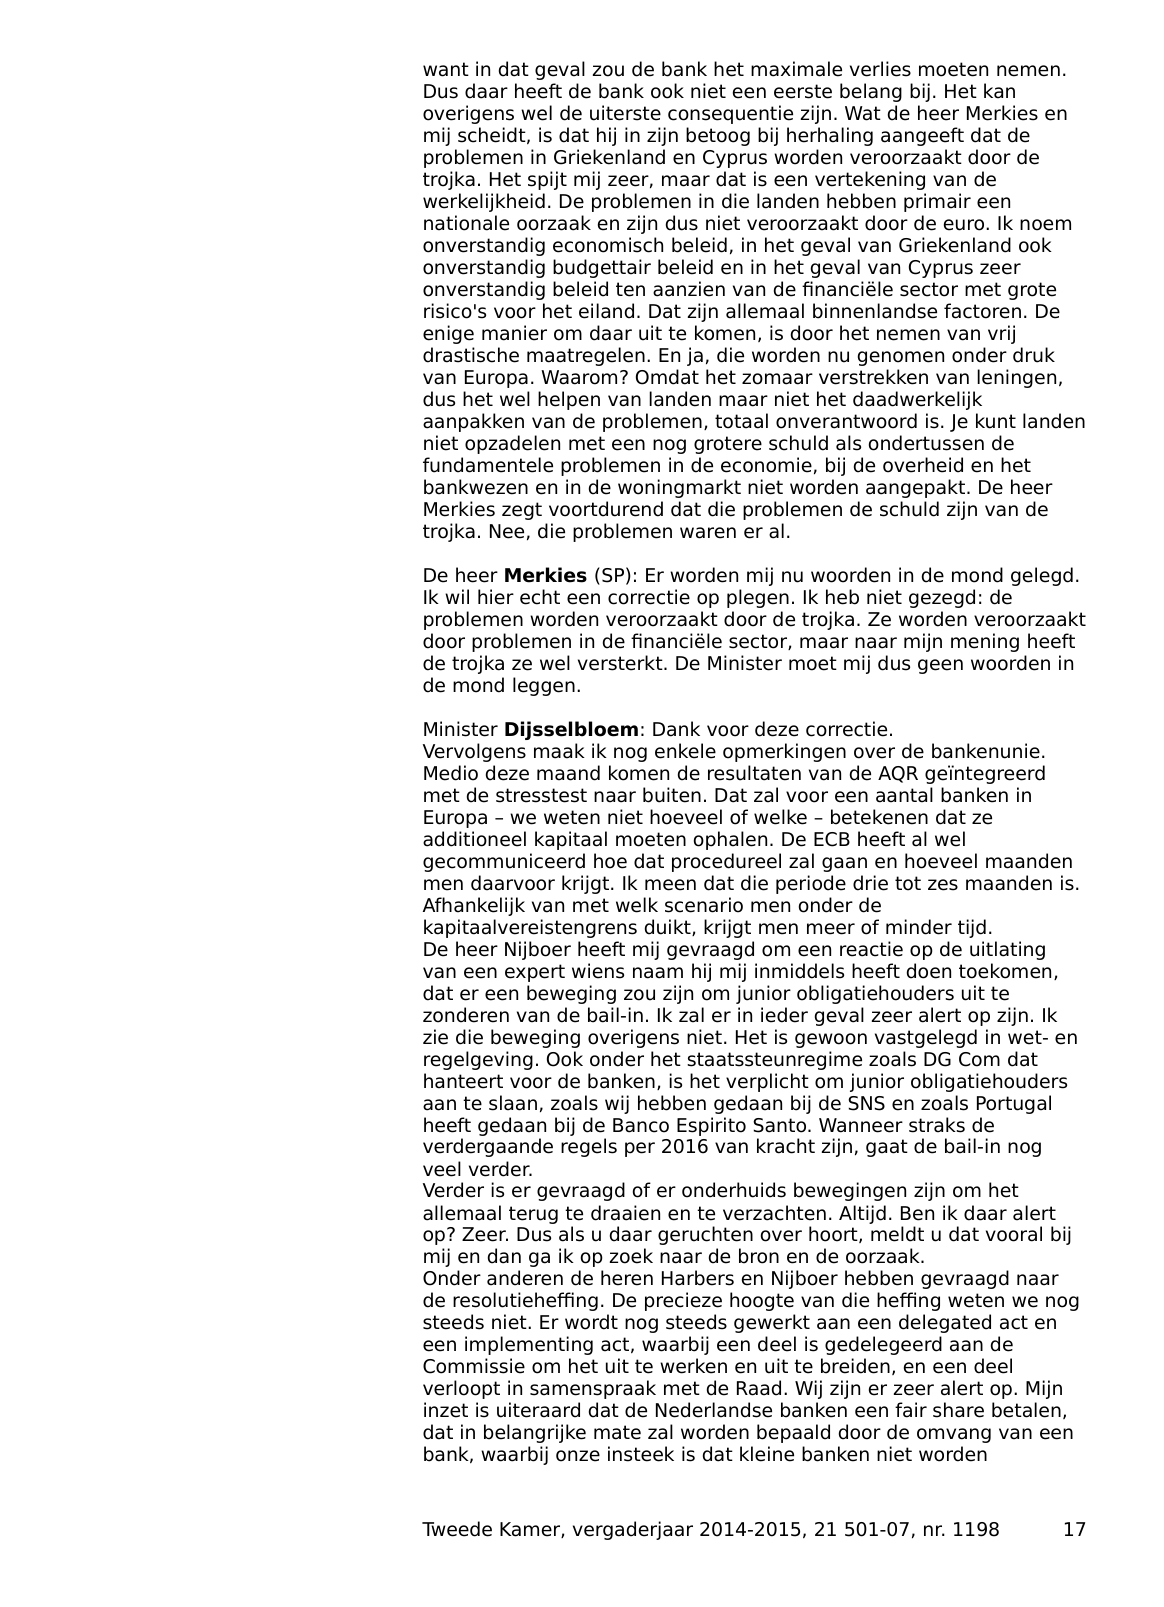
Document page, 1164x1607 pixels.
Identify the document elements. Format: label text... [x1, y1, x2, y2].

text Vervolgens maak ik nog enkele opmerkingen over de bankenunie. Medio deze maand komen de resultaten van de AQR geïntegreerd met de stresstest naar buiten. Dat zal voor een aantal banken in Europa – we weten niet hoeveel of welke – betekenen dat ze additioneel kapitaal moeten ophalen. De ECB heeft al wel gecommuniceerd hoe dat procedureel zal gaan en hoeveel maanden men daarvoor krijgt. Ik meen dat die periode drie tot zes maanden is. Afhankelijk van met welk scenario men onder de kapitaalvereistengrens duikt, krijgt men meer of minder tijd. [422, 741, 1087, 939]
text De heer Nijboer heeft mij gevraagd om een reactie op de uitlating van een expert wiens naam hij mij inmiddels heeft doen toekomen, dat er een beweging zou zijn om junior obligatiehouders uit te zonderen van de bail-in. Ik zal er in ieder geval zeer alert op zijn. Ik zie die beweging overigens niet. Het is gewoon vastgelegd in wet- en regelgeving. Ook onder het staatssteunregime zoals DG Com dat hanteert voor de banken, is het verplicht om junior obligatiehouders aan te slaan, zoals wij hebben gedaan bij de SNS en zoals Portugal heeft gedaan bij de Banco Espirito Santo. Wanneer straks de verdergaande regels per 2016 van kracht zijn, gaat de bail-in nog veel verder. [422, 939, 1087, 1180]
text Verder is er gevraagd of er onderhuids bewegingen zijn om het allemaal terug te draaien en te verzachten. Altijd. Ben ik daar alert op? Zeer. Dus als u daar geruchten over hoort, meldt u dat vooral bij mij en dan ga ik op zoek naar de bron en de oorzaak. [422, 1180, 1087, 1268]
text De heer Merkies (SP): Er worden mij nu woorden in de mond gelegd. Ik wil hier echt een correctie op plegen. Ik heb niet gezegd: de problemen worden veroorzaakt door de trojka. Ze worden veroorzaakt door problemen in de financiële sector, maar naar mijn mening heeft de trojka ze wel versterkt. De Minister moet mij dus geen woorden in de mond leggen. [422, 565, 1087, 697]
text Minister Dijsselbloem: Dank voor deze correctie. [422, 719, 1087, 741]
text want in dat geval zou de bank het maximale verlies moeten nemen. Dus daar heeft de bank ook niet een eerste belang bij. Het kan overigens wel de uiterste consequentie zijn. Wat de heer Merkies en mij scheidt, is dat hij in zijn betoog bij herhaling aangeeft dat de problemen in Griekenland en Cyprus worden veroorzaakt door de trojka. Het spijt mij zeer, maar dat is een vertekening van de werkelijkheid. De problemen in die landen hebben primair een nationale oorzaak en zijn dus niet veroorzaakt door de euro. Ik noem onverstandig economisch beleid, in het geval van Griekenland ook onverstandig budgettair beleid en in het geval van Cyprus zeer onverstandig beleid ten aanzien van de financiële sector met grote risico's voor het eiland. Dat zijn allemaal binnenlandse factoren. De enige manier om daar uit te komen, is door het nemen van vrij drastische maatregelen. En ja, die worden nu genomen onder druk van Europa. Waarom? Omdat het zomaar verstrekken van leningen, dus het wel helpen van landen maar niet het daadwerkelijk aanpakken van de problemen, totaal onverantwoord is. Je kunt landen niet opzadelen met een nog grotere schuld als ondertussen de fundamentele problemen in de economie, bij de overheid en het bankwezen en in de woningmarkt niet worden aangepakt. De heer Merkies zegt voortdurend dat die problemen de schuld zijn van de trojka. Nee, die problemen waren er al. [422, 59, 1087, 543]
text Onder anderen de heren Harbers en Nijboer hebben gevraagd naar de resolutieheffing. De precieze hoogte van die heffing weten we nog steeds niet. Er wordt nog steeds gewerkt aan een delegated act en een implementing act, waarbij een deel is gedelegeerd aan de Commissie om het uit te werken en uit te breiden, en een deel verloopt in samenspraak met de Raad. Wij zijn er zeer alert op. Mijn inzet is uiteraard dat de Nederlandse banken een fair share betalen, dat in belangrijke mate zal worden bepaald door de omvang van een bank, waarbij onze insteek is dat kleine banken niet worden [422, 1268, 1087, 1466]
